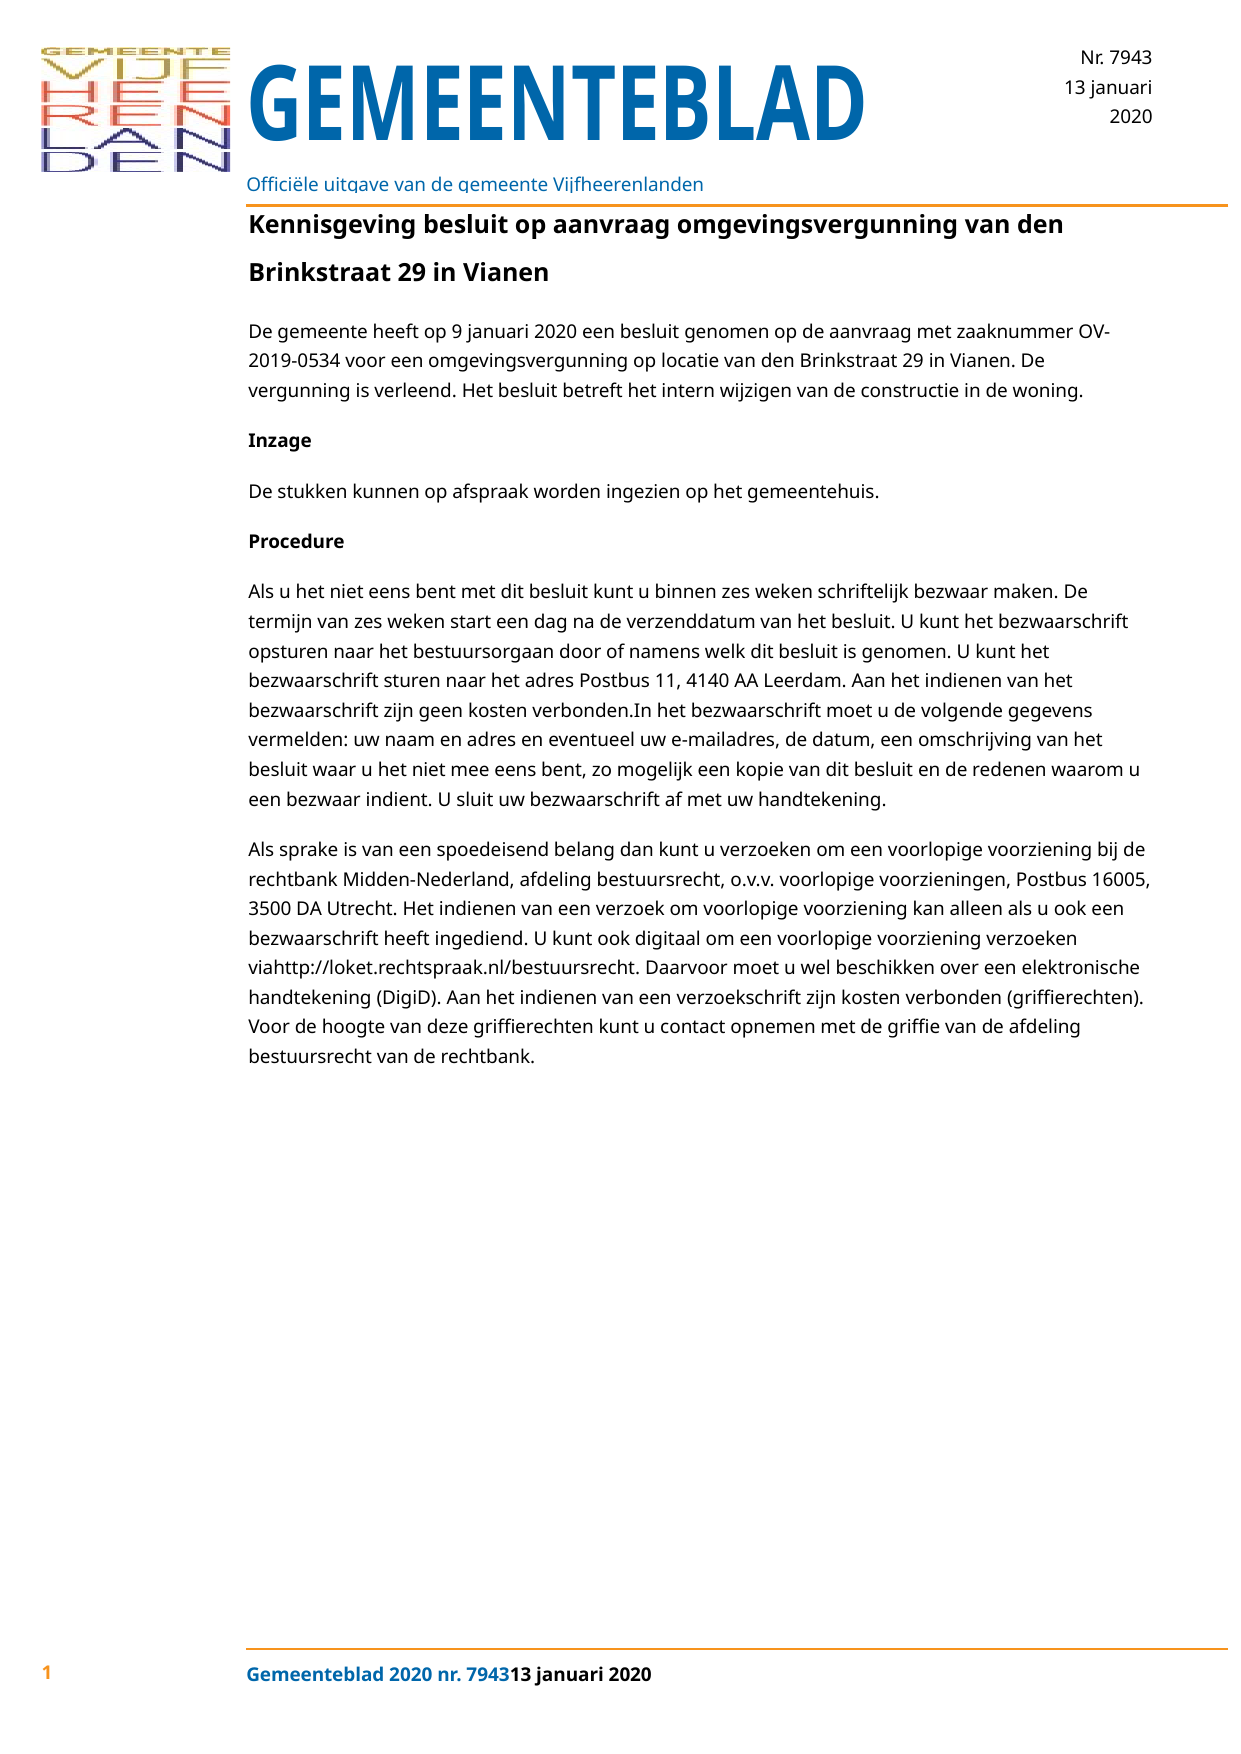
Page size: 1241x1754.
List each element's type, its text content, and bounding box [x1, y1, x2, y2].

text Als sprake is van een spoedeisend belang dan kunt u verzoeken om een voorlopige voorziening bij de rechtbank Midden-Nederland, afdeling bestuursrecht, o.v.v. voorlopige voorzieningen, Postbus 16005, 3500 DA Utrecht. Het indienen van een verzoek om voorlopige voorziening kan alleen als u ook een bezwaarschrift heeft ingediend. U kunt ook digitaal om een voorlopige voorziening verzoeken viahttp://loket.rechtspraak.nl/bestuursrecht. Daarvoor moet u wel beschikken over een elektronische handtekening (DigiD). Aan het indienen van een verzoekschrift zijn kosten verbonden (griffierechten). Voor de hoogte van deze griffierechten kunt u contact opnemen met de griffie van de afdeling bestuursrecht van de rechtbank. [248, 836, 1152, 1069]
text Procedure [248, 528, 1152, 554]
text De stukken kunnen op afspraak worden ingezien op het gemeentehuis. [248, 478, 1152, 504]
picture [41, 47, 231, 172]
text Kennisgeving besluit op aanvraag omgevingsvergunning van den Brinkstraat 29 in Vianen [248, 207, 1152, 288]
text Inzage [248, 427, 1152, 453]
text Als u het niet eens bent met dit besluit kunt u binnen zes weken schriftelijk bezwaar maken. De termijn van zes weken start een dag na de verzenddatum van het besluit. U kunt het bezwaarschrift opsturen naar het bestuursorgaan door of namens welk dit besluit is genomen. U kunt het bezwaarschrift sturen naar het adres Postbus 11, 4140 AA Leerdam. Aan het indienen van het bezwaarschrift zijn geen kosten verbonden.In het bezwaarschrift moet u de volgende gegevens vermelden: uw naam en adres en eventueel uw e-mailadres, de datum, een omschrijving van het besluit waar u het niet mee eens bent, zo mogelijk een kopie van dit besluit en de redenen waarom u een bezwaar indient. U sluit uw bezwaarschrift af met uw handtekening. [248, 579, 1152, 812]
text De gemeente heeft op 9 januari 2020 een besluit genomen op de aanvraag met zaaknummer OV-2019-0534 voor een omgevingsvergunning op locatie van den Brinkstraat 29 in Vianen. De vergunning is verleend. Het besluit betreft het intern wijzigen van de constructie in de woning. [248, 318, 1152, 403]
